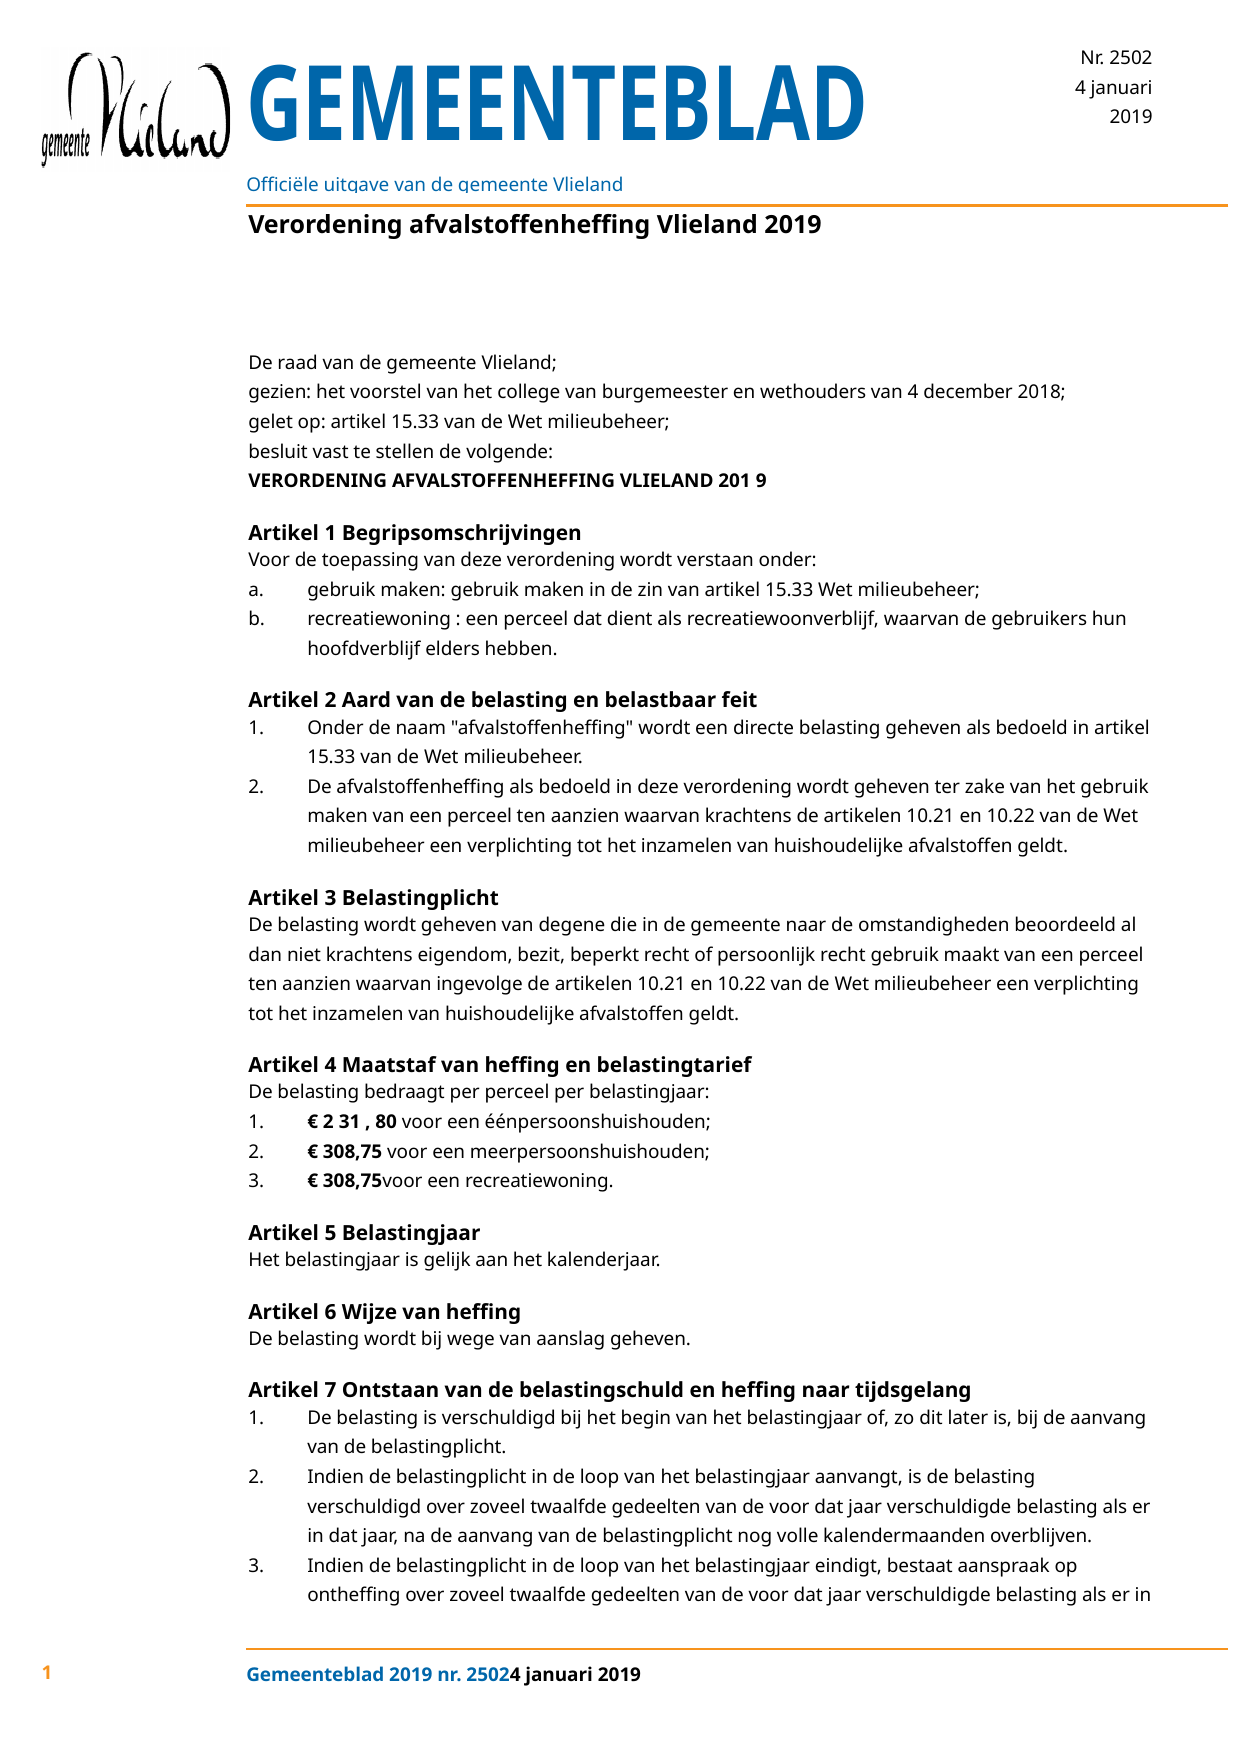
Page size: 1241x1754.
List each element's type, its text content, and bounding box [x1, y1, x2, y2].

list De belasting is verschuldigd bij het begin van het belastingjaar of, zo dit later is, bij de aanvang van de belastingplicht. [248, 1404, 1152, 1459]
list Onder de naam "afvalstoffenheffing" wordt een directe belasting geheven als bedoeld in artikel 15.33 van de Wet milieubeheer. [248, 714, 1152, 769]
list recreatiewoning : een perceel dat dient als recreatiewoonverblijf, waarvan de gebruikers hun [248, 606, 1152, 631]
text Artikel 6 Wijze van heffing [248, 1297, 1152, 1325]
text gelet op: artikel 15.33 van de Wet milieubeheer; [248, 408, 1152, 434]
list € 308,75 voor een meerpersoonshuishouden; [248, 1138, 1152, 1164]
text gezien: het voorstel van het college van burgemeester en wethouders van 4 december 2018; [248, 379, 1152, 404]
text besluit vast te stellen de volgende: [248, 438, 1152, 464]
text Voor de toepassing van deze verordening wordt verstaan onder: [248, 546, 1152, 572]
text De belasting wordt bij wege van aanslag geheven. [248, 1325, 1152, 1351]
list € 308,75voor een recreatiewoning. [248, 1167, 1152, 1193]
text Artikel 2 Aard van de belasting en belastbaar feit [248, 686, 1152, 714]
text Artikel 5 Belastingjaar [248, 1218, 1152, 1246]
picture [41, 47, 231, 172]
text Artikel 1 Begripsomschrijvingen [248, 518, 1152, 546]
text De belasting bedraagt per perceel per belastingjaar: [248, 1079, 1152, 1104]
text De raad van de gemeente Vlieland; [248, 349, 1152, 375]
text Verordening afvalstoffenheffing Vlieland 2019 [248, 207, 1152, 241]
list gebruik maken: gebruik maken in de zin van artikel 15.33 Wet milieubeheer; [248, 576, 1152, 602]
list De afvalstoffenheffing als bedoeld in deze verordening wordt geheven ter zake van het gebruik maken van een perceel ten aanzien waarvan krachtens de artikelen 10.21 en 10.22 van de Wet milieubeheer een verplichting tot het inzamelen van huishoudelijke afvalstoffen geldt. [248, 773, 1152, 858]
text Artikel 7 Ontstaan van de belastingschuld en heffing naar tijdsgelang [248, 1376, 1152, 1404]
text De belasting wordt geheven van degene die in de gemeente naar de omstandigheden beoordeeld al dan niet krachtens eigendom, bezit, beperkt recht of persoonlijk recht gebruik maakt van een perceel ten aanzien waarvan ingevolge de artikelen 10.21 en 10.22 van de Wet milieubeheer een verplichting tot het inzamelen van huishoudelijke afvalstoffen geldt. [248, 911, 1152, 1026]
list Indien de belastingplicht in de loop van het belastingjaar eindigt, bestaat aanspraak op ontheffing over zoveel twaalfde gedeelten van de voor dat jaar verschuldigde belasting als er in [248, 1552, 1152, 1607]
text Het belastingjaar is gelijk aan het kalenderjaar. [248, 1246, 1152, 1272]
text VERORDENING AFVALSTOFFENHEFFING VLIELAND 201 9 [248, 467, 1152, 493]
text Artikel 4 Maatstaf van heffing en belastingtarief [248, 1050, 1152, 1079]
list hoofdverblijf elders hebben. [248, 635, 1152, 661]
list Indien de belastingplicht in de loop van het belastingjaar aanvangt, is de belasting verschuldigd over zoveel twaalfde gedeelten van de voor dat jaar verschuldigde belasting als er in dat jaar, na de aanvang van de belastingplicht nog volle kalendermaanden overblijven. [248, 1463, 1152, 1548]
list € 2 31 , 80 voor een éénpersoonshuishouden; [248, 1108, 1152, 1134]
text Artikel 3 Belastingplicht [248, 883, 1152, 911]
